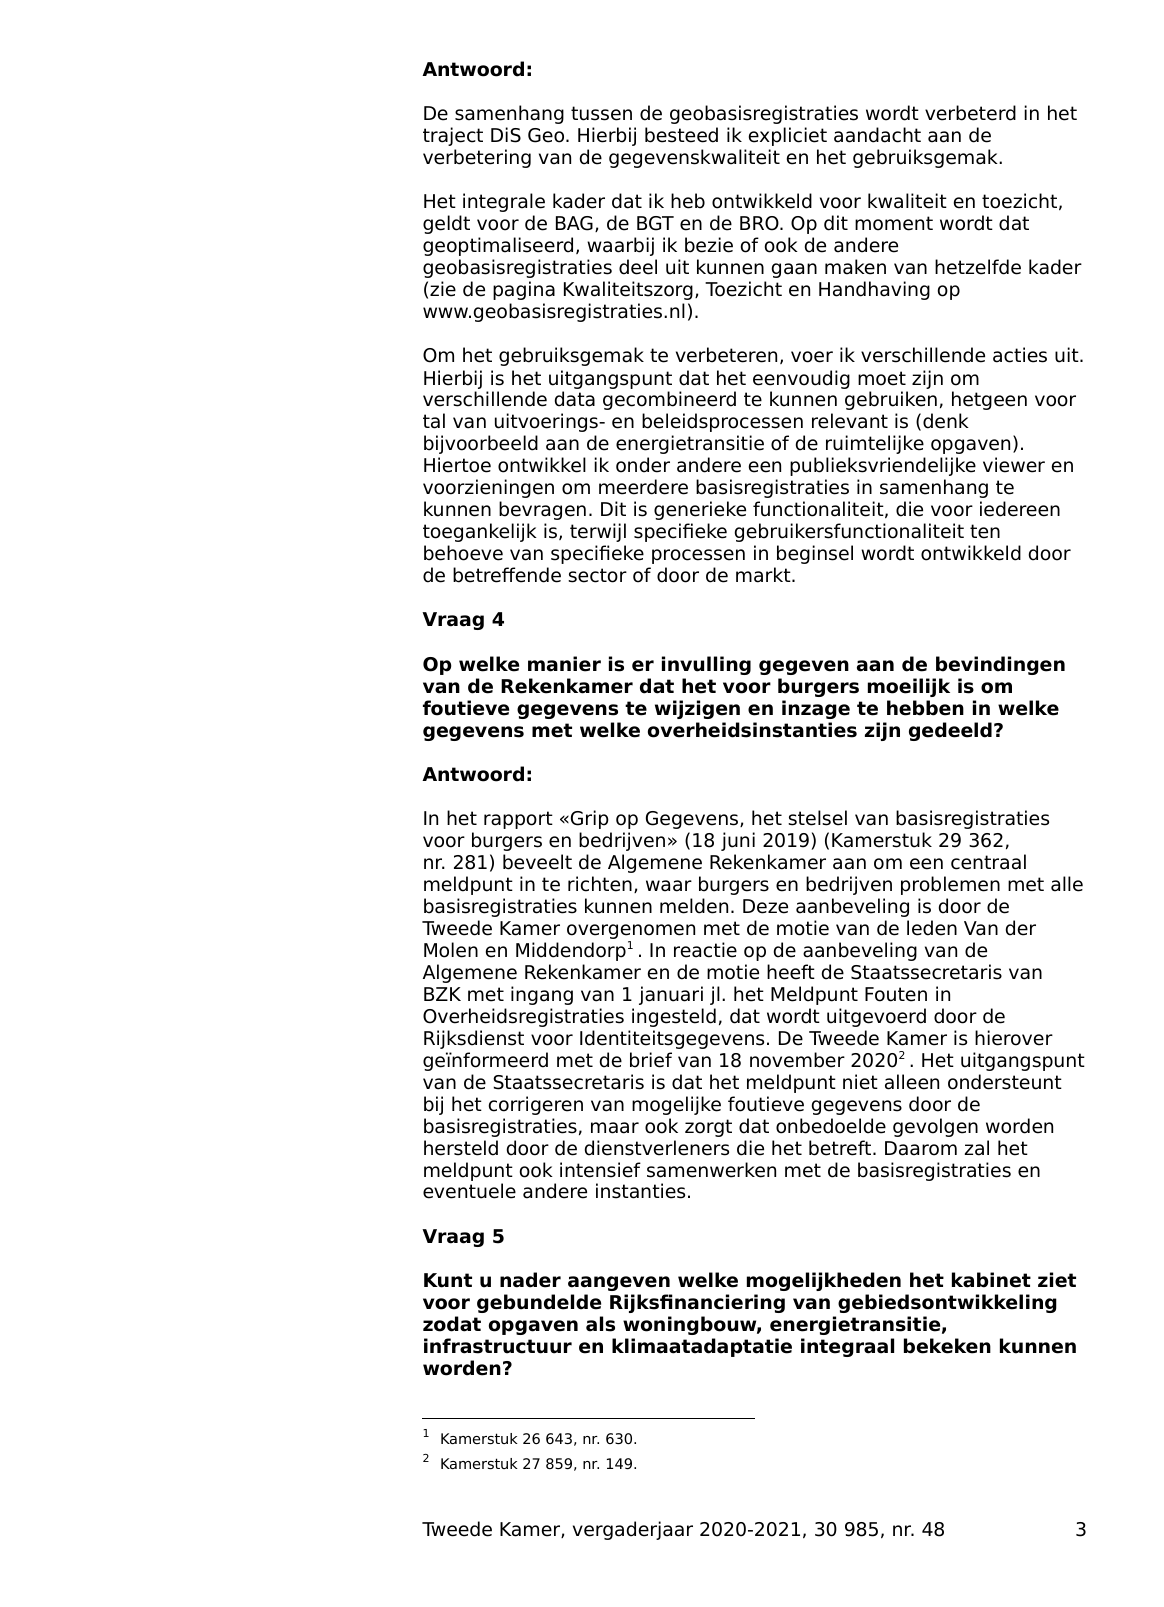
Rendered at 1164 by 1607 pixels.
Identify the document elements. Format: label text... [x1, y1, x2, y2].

subtitle Antwoord: [422, 764, 1087, 786]
text Kunt u nader aangeven welke mogelijkheden het kabinet ziet voor gebundelde Rijksfinanciering van gebiedsontwikkeling zodat opgaven als woningbouw, energietransitie, infrastructuur en klimaatadaptatie integraal bekeken kunnen worden? [422, 1270, 1087, 1380]
text Het integrale kader dat ik heb ontwikkeld voor kwaliteit en toezicht, geldt voor de BAG, de BGT en de BRO. Op dit moment wordt dat geoptimaliseerd, waarbij ik bezie of ook de andere geobasisregistraties deel uit kunnen gaan maken van hetzelfde kader (zie de pagina Kwaliteitszorg, Toezicht en Handhaving op www.geobasisregistraties.nl). [422, 191, 1087, 323]
text In het rapport «Grip op Gegevens, het stelsel van basisregistraties voor burgers en bedrijven» (18 juni 2019) (Kamerstuk 29 362, nr. 281) beveelt de Algemene Rekenkamer aan om een centraal meldpunt in te richten, waar burgers en bedrijven problemen met alle basisregistraties kunnen melden. Deze aanbeveling is door de Tweede Kamer overgenomen met de motie van de leden Van der Molen en Middendorp. In reactie op de aanbeveling van de Algemene Rekenkamer en de motie heeft de Staatssecretaris van BZK met ingang van 1 januari jl. het Meldpunt Fouten in Overheidsregistraties ingesteld, dat wordt uitgevoerd door de Rijksdienst voor Identiteitsgegevens. De Tweede Kamer is hierover geïnformeerd met de brief van 18 november 2020. Het uitgangspunt van de Staatssecretaris is dat het meldpunt niet alleen ondersteunt bij het corrigeren van mogelijke foutieve gegevens door de basisregistraties, maar ook zorgt dat onbedoelde gevolgen worden hersteld door de dienstverleners die het betreft. Daarom zal het meldpunt ook intensief samenwerken met de basisregistraties en eventuele andere instanties. [422, 808, 1087, 1203]
subtitle Vraag 5 [422, 1226, 1087, 1248]
text Kamerstuk 26 643, nr. 630. [422, 1427, 1087, 1449]
text De samenhang tussen de geobasisregistraties wordt verbeterd in het traject DiS Geo. Hierbij besteed ik expliciet aandacht aan de verbetering van de gegevenskwaliteit en het gebruiksgemak. [422, 103, 1087, 169]
text Kamerstuk 27 859, nr. 149. [422, 1452, 1087, 1474]
subtitle Antwoord: [422, 59, 1087, 81]
text Om het gebruiksgemak te verbeteren, voer ik verschillende acties uit. Hierbij is het uitgangspunt dat het eenvoudig moet zijn om verschillende data gecombineerd te kunnen gebruiken, hetgeen voor tal van uitvoerings- en beleidsprocessen relevant is (denk bijvoorbeeld aan de energietransitie of de ruimtelijke opgaven). Hiertoe ontwikkel ik onder andere een publieksvriendelijke viewer en voorzieningen om meerdere basisregistraties in samenhang te kunnen bevragen. Dit is generieke functionaliteit, die voor iedereen toegankelijk is, terwijl specifieke gebruikersfunctionaliteit ten behoeve van specifieke processen in beginsel wordt ontwikkeld door de betreffende sector of door de markt. [422, 345, 1087, 587]
subtitle Vraag 4 [422, 609, 1087, 631]
text Op welke manier is er invulling gegeven aan de bevindingen van de Rekenkamer dat het voor burgers moeilijk is om foutieve gegevens te wijzigen en inzage te hebben in welke gegevens met welke overheidsinstanties zijn gedeeld? [422, 653, 1087, 741]
